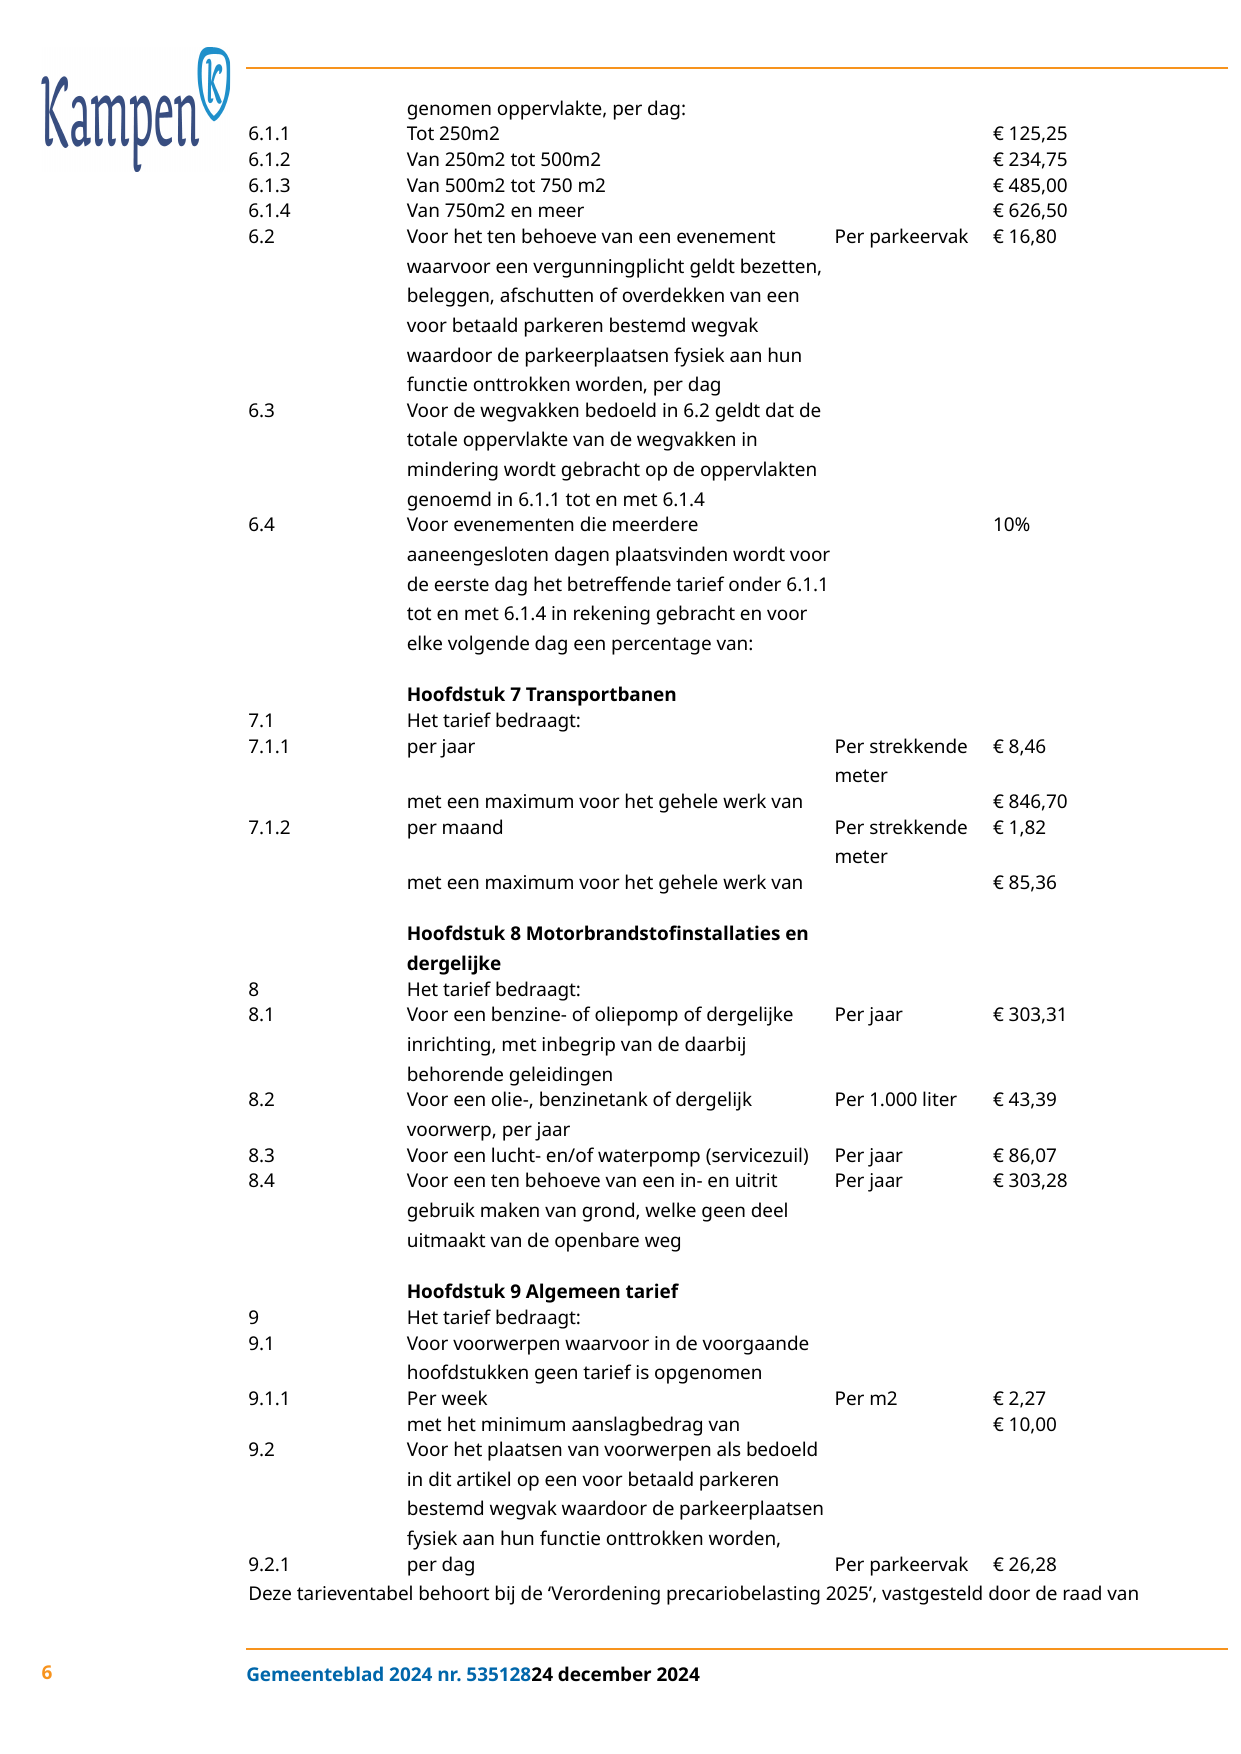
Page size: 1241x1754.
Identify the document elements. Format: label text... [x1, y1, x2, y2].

table_cell Per m2 [834, 1385, 993, 1411]
table_cell € 626,50 [993, 198, 1152, 223]
table_cell 9.1.1 [248, 1385, 407, 1411]
table_cell [834, 198, 993, 223]
table_cell 10% [993, 512, 1152, 656]
table_cell [834, 121, 993, 146]
table_cell € 846,70 [993, 788, 1152, 814]
table_cell genomen oppervlakte, per dag: [407, 95, 834, 121]
table_cell 9 [248, 1304, 407, 1330]
table_cell [834, 895, 993, 921]
table_cell per maand [407, 814, 834, 869]
table_cell Per jaar [834, 1142, 993, 1168]
table_cell [834, 656, 993, 681]
table_cell [834, 1304, 993, 1330]
table_cell 6.1.2 [248, 146, 407, 172]
table_cell € 43,39 [993, 1087, 1152, 1142]
table_cell [834, 512, 993, 656]
table_cell [834, 1436, 993, 1551]
table_cell Per jaar [834, 1168, 993, 1252]
table_cell € 234,75 [993, 146, 1152, 172]
table_cell [993, 1304, 1152, 1330]
table_cell 7.1 [248, 707, 407, 733]
table_cell € 8,46 [993, 733, 1152, 788]
table_cell per dag [407, 1551, 834, 1577]
table_cell [834, 1411, 993, 1436]
table_cell € 85,36 [993, 869, 1152, 895]
table_cell [834, 869, 993, 895]
table_cell € 86,07 [993, 1142, 1152, 1168]
table_cell Per strekkende meter [834, 733, 993, 788]
table_cell [993, 397, 1152, 512]
table_cell € 26,28 [993, 1551, 1152, 1577]
table_cell [834, 397, 993, 512]
table_cell [993, 1278, 1152, 1304]
table_cell [993, 707, 1152, 733]
table_cell Tot 250m2 [407, 121, 834, 146]
table_cell Voor de wegvakken bedoeld in 6.2 geldt dat de totale oppervlakte van de wegvakken in mindering wordt gebracht op de oppervlakten genoemd in 6.1.1 tot en met 6.1.4 [407, 397, 834, 512]
table_cell [834, 95, 993, 121]
table_cell Van 500m2 tot 750 m2 [407, 172, 834, 198]
table_cell 8.2 [248, 1087, 407, 1142]
table_cell [407, 656, 834, 681]
table_cell [248, 869, 407, 895]
table_cell 6.1.3 [248, 172, 407, 198]
table_cell 9.1 [248, 1330, 407, 1385]
table_cell € 485,00 [993, 172, 1152, 198]
table_cell [834, 976, 993, 1002]
table_cell Het tarief bedraagt: [407, 976, 834, 1002]
table_cell [834, 681, 993, 707]
picture [41, 47, 231, 172]
table_cell 9.2.1 [248, 1551, 407, 1577]
table_cell [834, 1278, 993, 1304]
table_cell 7.1.1 [248, 733, 407, 788]
table_cell met een maximum voor het gehele werk van [407, 869, 834, 895]
table_cell Per parkeervak [834, 224, 993, 397]
table_cell [248, 1253, 407, 1278]
table_cell Hoofdstuk 7 Transportbanen [407, 681, 834, 707]
table_cell 6.1.4 [248, 198, 407, 223]
table_cell € 10,00 [993, 1411, 1152, 1436]
table_cell € 1,82 [993, 814, 1152, 869]
table_cell Per week [407, 1385, 834, 1411]
table_cell Voor een olie-, benzinetank of dergelijk voorwerp, per jaar [407, 1087, 834, 1142]
table_cell [993, 976, 1152, 1002]
table_cell Het tarief bedraagt: [407, 707, 834, 733]
table_cell [993, 681, 1152, 707]
table_cell Hoofdstuk 8 Motorbrandstofinstallaties en dergelijke [407, 921, 834, 976]
table_cell 6.3 [248, 397, 407, 512]
table_cell [834, 921, 993, 976]
table_cell Voor het plaatsen van voorwerpen als bedoeld in dit artikel op een voor betaald parkeren bestemd wegvak waardoor de parkeerplaatsen fysiek aan hun functie onttrokken worden, [407, 1436, 834, 1551]
table_cell Per 1.000 liter [834, 1087, 993, 1142]
table_cell € 2,27 [993, 1385, 1152, 1411]
text Deze tarieventabel behoort bij de ‘Verordening precariobelasting 2025’, vastgesteld door de raad van [248, 1580, 1152, 1606]
table_cell Per parkeervak [834, 1551, 993, 1577]
table_cell [834, 1253, 993, 1278]
table_cell 9.2 [248, 1436, 407, 1551]
table_cell Het tarief bedraagt: [407, 1304, 834, 1330]
table_cell Voor evenementen die meerdere aaneengesloten dagen plaatsvinden wordt voor de eerste dag het betreffende tarief onder 6.1.1 tot en met 6.1.4 in rekening gebracht en voor elke volgende dag een percentage van: [407, 512, 834, 656]
table_cell € 125,25 [993, 121, 1152, 146]
table_cell [248, 921, 407, 976]
table_cell met het minimum aanslagbedrag van [407, 1411, 834, 1436]
table_cell 7.1.2 [248, 814, 407, 869]
table_cell [993, 1253, 1152, 1278]
table_cell Voor het ten behoeve van een evenement waarvoor een vergunningplicht geldt bezetten, beleggen, afschutten of overdekken van een voor betaald parkeren bestemd wegvak waardoor de parkeerplaatsen fysiek aan hun functie onttrokken worden, per dag [407, 224, 834, 397]
table_cell [248, 95, 407, 121]
table_cell Voor een lucht- en/of waterpomp (servicezuil) [407, 1142, 834, 1168]
table_cell Van 750m2 en meer [407, 198, 834, 223]
table_cell [993, 656, 1152, 681]
table_cell [248, 1278, 407, 1304]
table_cell 8 [248, 976, 407, 1002]
table_cell 6.2 [248, 224, 407, 397]
table_cell [834, 788, 993, 814]
table_cell Van 250m2 tot 500m2 [407, 146, 834, 172]
table_cell 6.4 [248, 512, 407, 656]
table_cell [993, 95, 1152, 121]
table_cell Voor voorwerpen waarvoor in de voorgaande hoofdstukken geen tarief is opgenomen [407, 1330, 834, 1385]
table_cell [993, 895, 1152, 921]
table_cell [834, 707, 993, 733]
table_cell [834, 1330, 993, 1385]
table_cell 6.1.1 [248, 121, 407, 146]
table_cell Per jaar [834, 1002, 993, 1087]
table_cell [248, 895, 407, 921]
table_cell [834, 172, 993, 198]
table_cell per jaar [407, 733, 834, 788]
table_cell Per strekkende meter [834, 814, 993, 869]
table_cell [993, 1330, 1152, 1385]
table_cell [993, 921, 1152, 976]
table_cell € 303,31 [993, 1002, 1152, 1087]
table_cell 8.4 [248, 1168, 407, 1252]
table_cell [248, 1411, 407, 1436]
table_cell [248, 656, 407, 681]
table_cell [407, 895, 834, 921]
table_cell [834, 146, 993, 172]
table_cell [407, 1253, 834, 1278]
table_cell 8.1 [248, 1002, 407, 1087]
table_cell € 16,80 [993, 224, 1152, 397]
table_cell € 303,28 [993, 1168, 1152, 1252]
table_cell met een maximum voor het gehele werk van [407, 788, 834, 814]
table_cell Hoofdstuk 9 Algemeen tarief [407, 1278, 834, 1304]
table_cell Voor een benzine- of oliepomp of dergelijke inrichting, met inbegrip van de daarbij behorende geleidingen [407, 1002, 834, 1087]
table_cell Voor een ten behoeve van een in- en uitrit gebruik maken van grond, welke geen deel uitmaakt van de openbare weg [407, 1168, 834, 1252]
table_cell [993, 1436, 1152, 1551]
table_cell [248, 788, 407, 814]
table_cell [248, 681, 407, 707]
table_cell 8.3 [248, 1142, 407, 1168]
